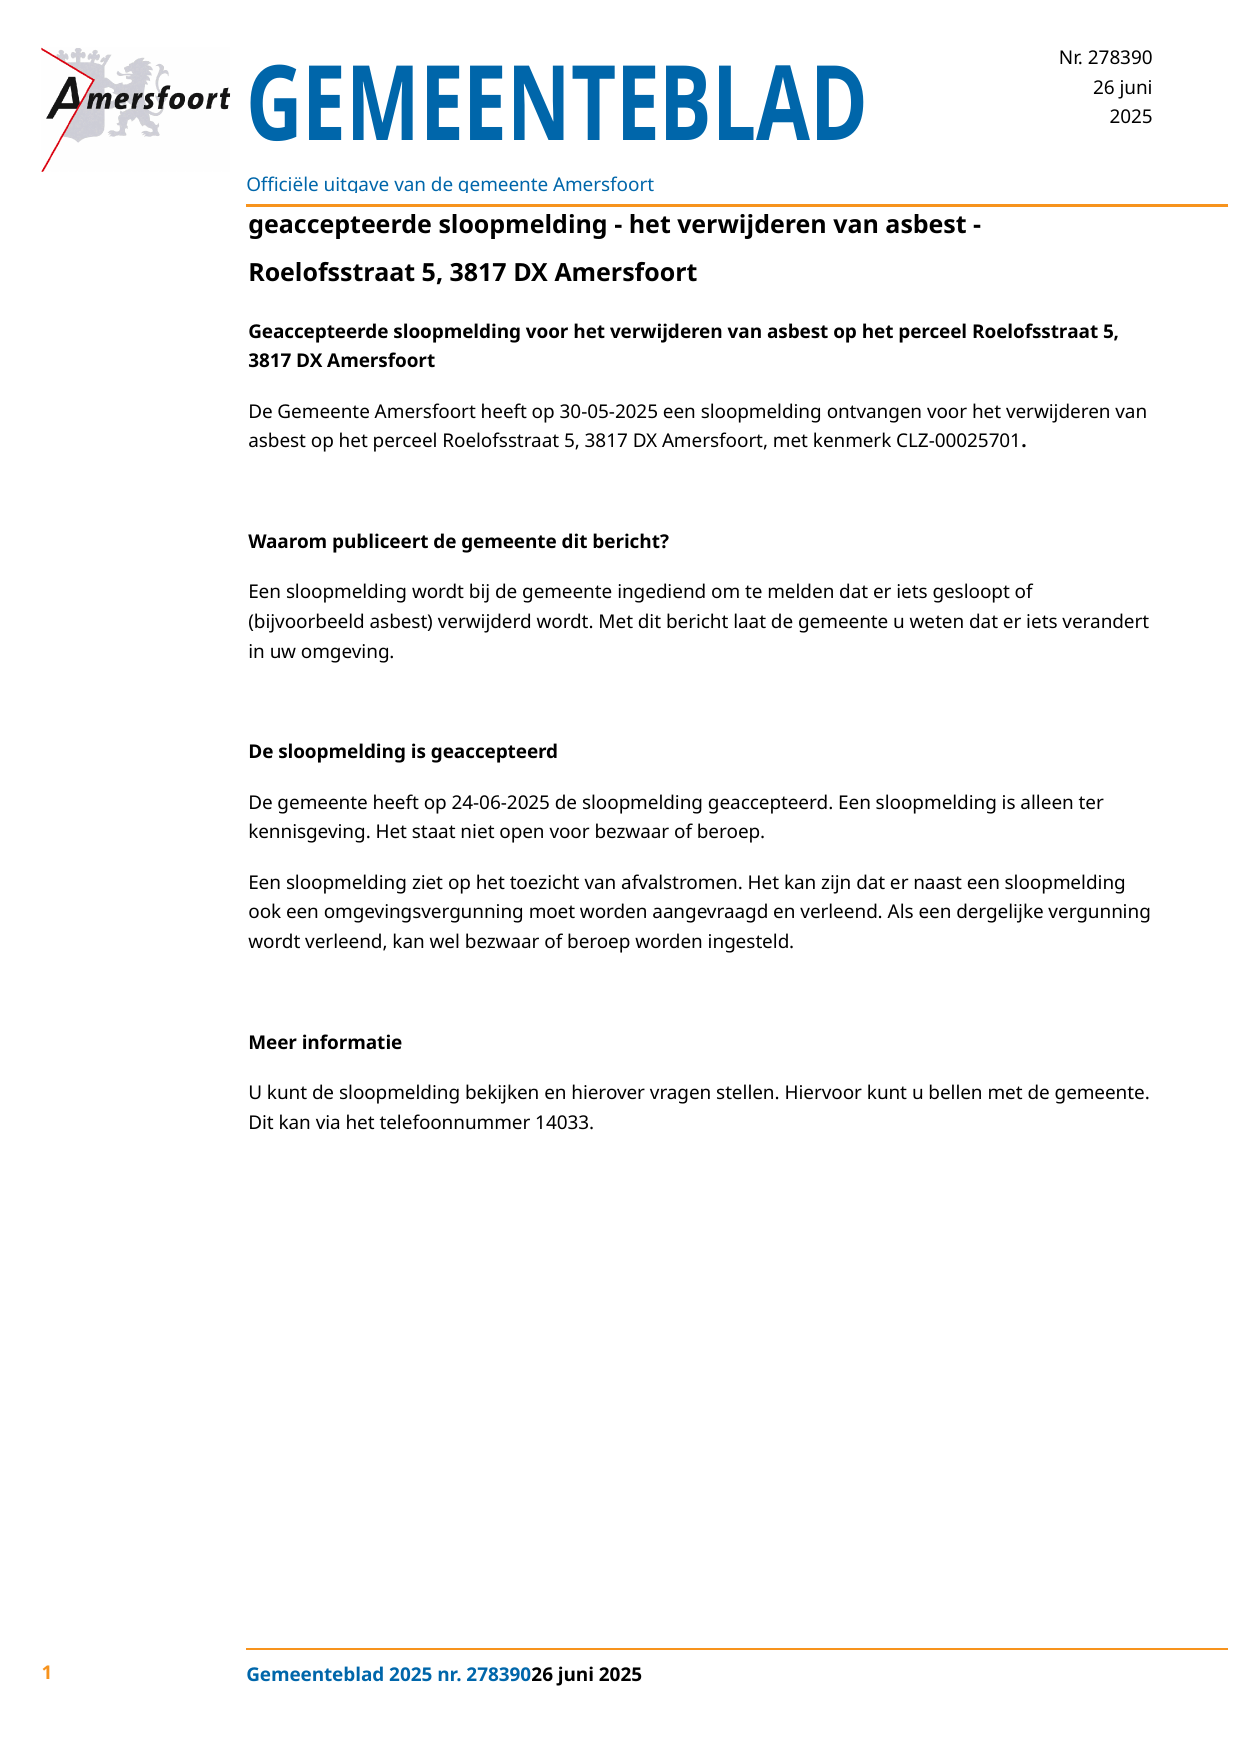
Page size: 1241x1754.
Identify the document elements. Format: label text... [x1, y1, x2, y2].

text U kunt de sloopmelding bekijken en hierover vragen stellen. Hiervoor kunt u bellen met de gemeente. Dit kan via het telefoonnummer 14033. [248, 1079, 1152, 1135]
text De gemeente heeft op 24-06-2025 de sloopmelding geaccepteerd. Een sloopmelding is alleen ter kennisgeving. Het staat niet open voor bezwaar of beroep. [248, 789, 1152, 844]
picture [41, 47, 231, 172]
text Meer informatie [248, 1029, 1152, 1055]
text geaccepteerde sloopmelding - het verwijderen van asbest - Roelofsstraat 5, 3817 DX Amersfoort [248, 207, 1152, 288]
text Waarom publiceert de gemeente dit bericht? [248, 528, 1152, 554]
text Een sloopmelding ziet op het toezicht van afvalstromen. Het kan zijn dat er naast een sloopmelding ook een omgevingsvergunning moet worden aangevraagd en verleend. Als een dergelijke vergunning wordt verleend, kan wel bezwaar of beroep worden ingesteld. [248, 869, 1152, 954]
text De sloopmelding is geaccepteerd [248, 739, 1152, 764]
text De Gemeente Amersfoort heeft op 30-05-2025 een sloopmelding ontvangen voor het verwijderen van asbest op het perceel Roelofsstraat 5, 3817 DX Amersfoort, met kenmerk CLZ-00025701. [248, 398, 1152, 453]
text Een sloopmelding wordt bij de gemeente ingediend om te melden dat er iets gesloopt of (bijvoorbeeld asbest) verwijderd wordt. Met dit bericht laat de gemeente u weten dat er iets verandert in uw omgeving. [248, 579, 1152, 664]
text Geaccepteerde sloopmelding voor het verwijderen van asbest op het perceel Roelofsstraat 5, 3817 DX Amersfoort [248, 318, 1152, 373]
